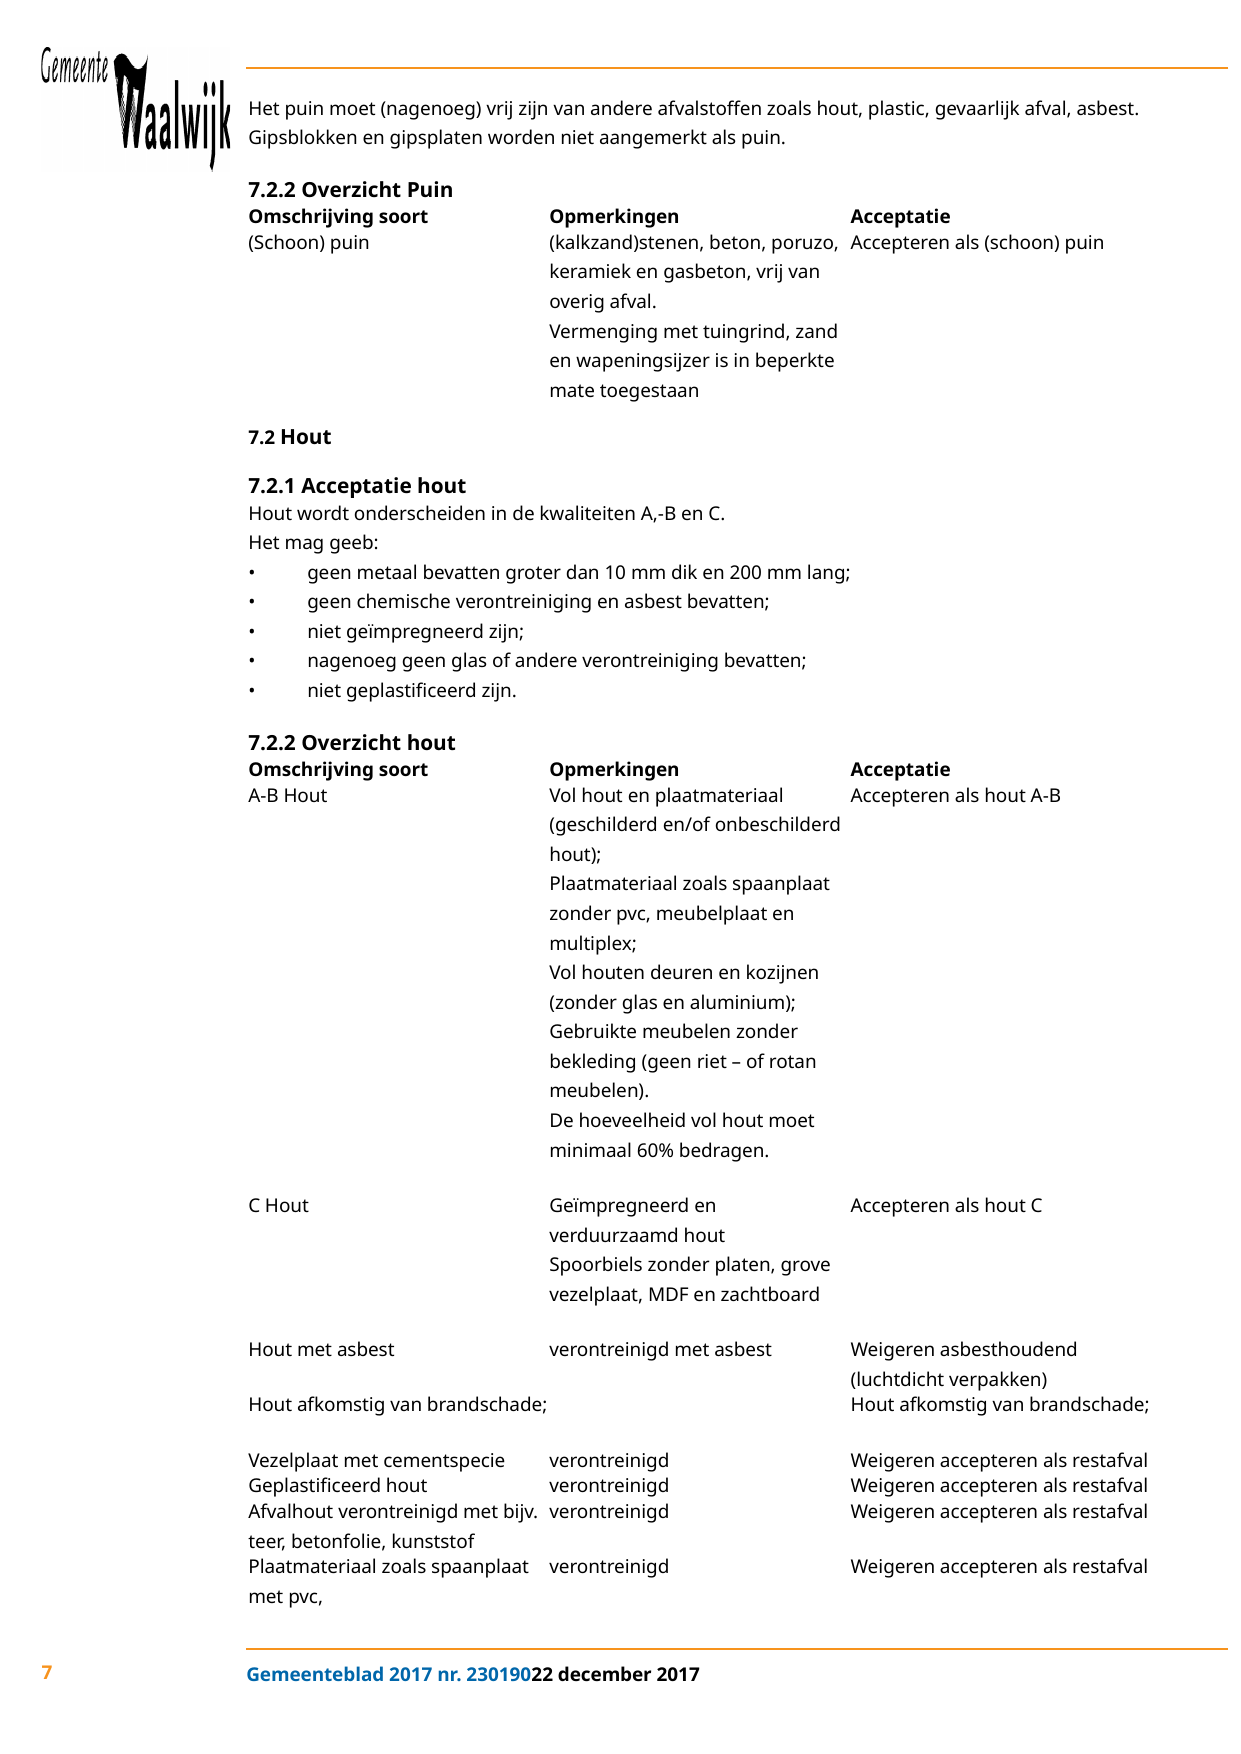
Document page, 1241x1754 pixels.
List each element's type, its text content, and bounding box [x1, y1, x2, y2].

table_header Omschrijving soort [248, 756, 549, 782]
table_cell Hout met asbest [248, 1336, 549, 1392]
table_cell verontreinigd [549, 1473, 850, 1498]
table_header Opmerkingen [549, 203, 850, 229]
table_cell Plaatmateriaal zoals spaanplaat met pvc, [248, 1554, 549, 1609]
picture [41, 47, 231, 172]
table_cell Accepteren als (schoon) puin [850, 229, 1152, 403]
table_header Opmerkingen [549, 756, 850, 782]
table_cell verontreinigd [549, 1554, 850, 1609]
table_cell C Hout [248, 1192, 549, 1336]
table_cell Hout afkomstig van brandschade; [248, 1392, 549, 1447]
text Het mag geeb: [248, 529, 1152, 555]
text Hout wordt onderscheiden in de kwaliteiten A,-B en C. [248, 500, 1152, 525]
table_cell [549, 1392, 850, 1447]
table_header Acceptatie [850, 203, 1152, 229]
table_cell Afvalhout verontreinigd met bijv. teer, betonfolie, kunststof [248, 1498, 549, 1554]
list niet geïmpregneerd zijn; [248, 618, 1152, 644]
table_cell verontreinigd [549, 1447, 850, 1473]
text 7.2.2 Overzicht hout [248, 728, 1152, 756]
table_cell Weigeren accepteren als restafval [850, 1498, 1152, 1554]
text Het puin moet (nagenoeg) vrij zijn van andere afvalstoffen zoals hout, plastic, gevaarlijk afval, asbest. Gipsblokken en gipsplaten worden niet aangemerkt als puin. [248, 95, 1152, 150]
table_cell Geïmpregneerd en verduurzaamd hout Spoorbiels zonder platen, grove vezelplaat, MDF en zachtboard [549, 1192, 850, 1336]
table_cell Geplastificeerd hout [248, 1473, 549, 1498]
table_cell Weigeren accepteren als restafval [850, 1473, 1152, 1498]
text 7.2.2 Overzicht Puin [248, 175, 1152, 203]
table_cell Vezelplaat met cementspecie [248, 1447, 549, 1473]
text 7.2 Hout [248, 422, 1152, 450]
table_cell Weigeren accepteren als restafval [850, 1554, 1152, 1609]
table_cell verontreinigd [549, 1498, 850, 1554]
table_cell Hout afkomstig van brandschade; [850, 1392, 1152, 1447]
table_cell (Schoon) puin [248, 229, 549, 403]
table_cell verontreinigd met asbest [549, 1336, 850, 1392]
table_cell Accepteren als hout C [850, 1192, 1152, 1336]
table_cell Weigeren asbesthoudend (luchtdicht verpakken) [850, 1336, 1152, 1392]
text 7.2.1 Acceptatie hout [248, 471, 1152, 500]
table_header Acceptatie [850, 756, 1152, 782]
list geen metaal bevatten groter dan 10 mm dik en 200 mm lang; [248, 559, 1152, 584]
table_cell Weigeren accepteren als restafval [850, 1447, 1152, 1473]
table_cell Vol hout en plaatmateriaal (geschilderd en/of onbeschilderd hout); Plaatmateriaal zoals spaanplaat zonder pvc, meubelplaat en multiplex; Vol houten deuren en kozijnen (zonder glas en aluminium); Gebruikte meubelen zonder bekleding (geen riet – of rotan meubelen). De hoeveelheid vol hout moet minimaal 60% bedragen. [549, 782, 850, 1192]
table_cell Accepteren als hout A-B [850, 782, 1152, 1192]
table_header Omschrijving soort [248, 203, 549, 229]
table_cell (kalkzand)stenen, beton, poruzo, keramiek en gasbeton, vrij van overig afval. Vermenging met tuingrind, zand en wapeningsijzer is in beperkte mate toegestaan [549, 229, 850, 403]
list nagenoeg geen glas of andere verontreiniging bevatten; [248, 648, 1152, 673]
list niet geplastificeerd zijn. [248, 677, 1152, 703]
table_cell A-B Hout [248, 782, 549, 1192]
list geen chemische verontreiniging en asbest bevatten; [248, 588, 1152, 614]
